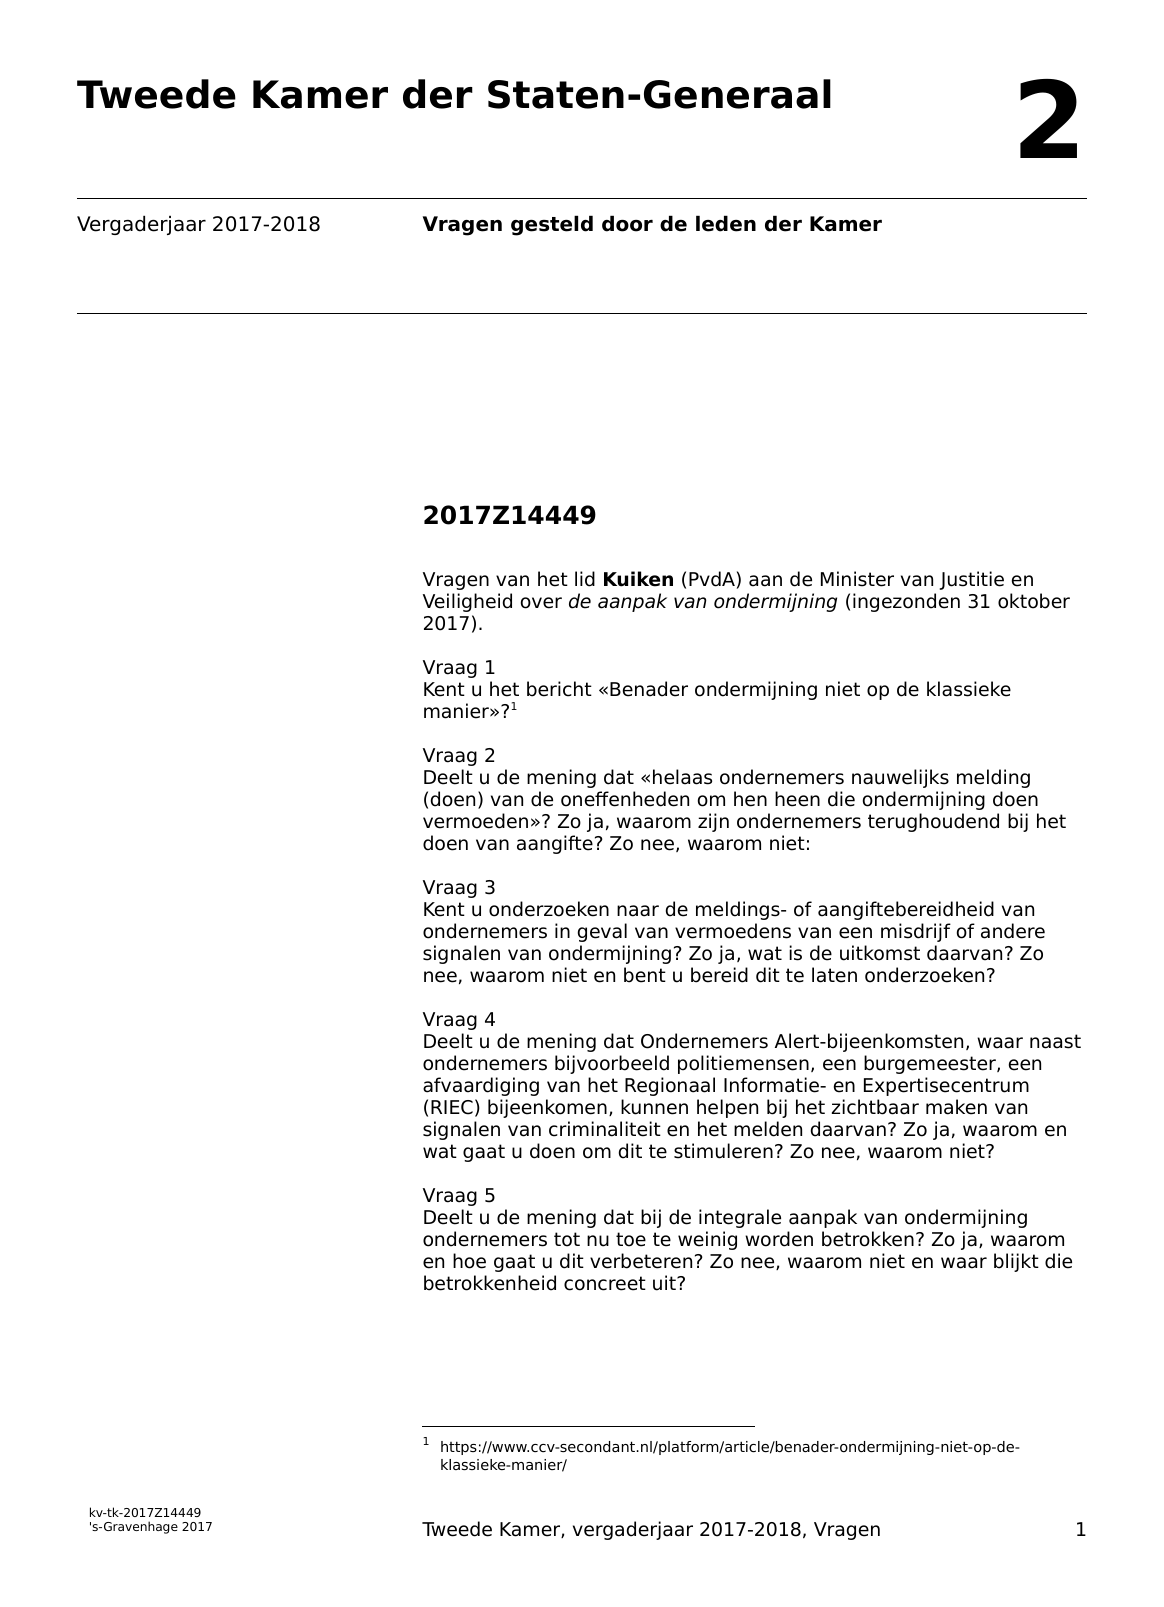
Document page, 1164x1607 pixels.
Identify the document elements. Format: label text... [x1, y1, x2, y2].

text https://www.ccv-secondant.nl/platform/article/benader-ondermijning-niet-op-de-klassieke-manier/ [422, 1435, 1087, 1474]
table_cell Vragen gesteld door de leden der Kamer [422, 199, 1087, 313]
text Vraag 5 [422, 1185, 1087, 1207]
text Deelt u de mening dat bij de integrale aanpak van ondermijning ondernemers tot nu toe te weinig worden betrokken? Zo ja, waarom en hoe gaat u dit verbeteren? Zo nee, waarom niet en waar blijkt die betrokkenheid concreet uit? [422, 1207, 1087, 1295]
text Vraag 3 [422, 877, 1087, 899]
text 's-Gravenhage 2017 [88, 1520, 323, 1534]
text 2017Z14449 [422, 501, 1087, 531]
text Kent u onderzoeken naar de meldings- of aangiftebereidheid van ondernemers in geval van vermoedens van een misdrijf of andere signalen van ondermijning? Zo ja, wat is de uitkomst daarvan? Zo nee, waarom niet en bent u bereid dit te laten onderzoeken? [422, 899, 1087, 987]
text Vragen van het lid Kuiken (PvdA) aan de Minister van Justitie en Veiligheid over de aanpak van ondermijning (ingezonden 31 oktober 2017). [422, 569, 1087, 635]
text kv-tk-2017Z14449 [88, 1506, 323, 1520]
text Vraag 4 [422, 1009, 1087, 1031]
table_cell Vergaderjaar 2017-2018 [77, 199, 422, 313]
text Vraag 2 [422, 745, 1087, 767]
text Deelt u de mening dat Ondernemers Alert-bijeenkomsten, waar naast ondernemers bijvoorbeeld politiemensen, een burgemeester, een afvaardiging van het Regionaal Informatie- en Expertisecentrum (RIEC) bijeenkomen, kunnen helpen bij het zichtbaar maken van signalen van criminaliteit en het melden daarvan? Zo ja, waarom en wat gaat u doen om dit te stimuleren? Zo nee, waarom niet? [422, 1031, 1087, 1163]
text Kent u het bericht «Benader ondermijning niet op de klassieke manier»? [422, 679, 1087, 723]
text Deelt u de mening dat «helaas ondernemers nauwelijks melding (doen) van de oneffenheden om hen heen die ondermijning doen vermoeden»? Zo ja, waarom zijn ondernemers terughoudend bij het doen van aangifte? Zo nee, waarom niet: [422, 767, 1087, 855]
table_header 2 [886, 59, 1087, 198]
text Vraag 1 [422, 657, 1087, 679]
table_header Tweede Kamer der Staten-Generaal [77, 59, 886, 198]
